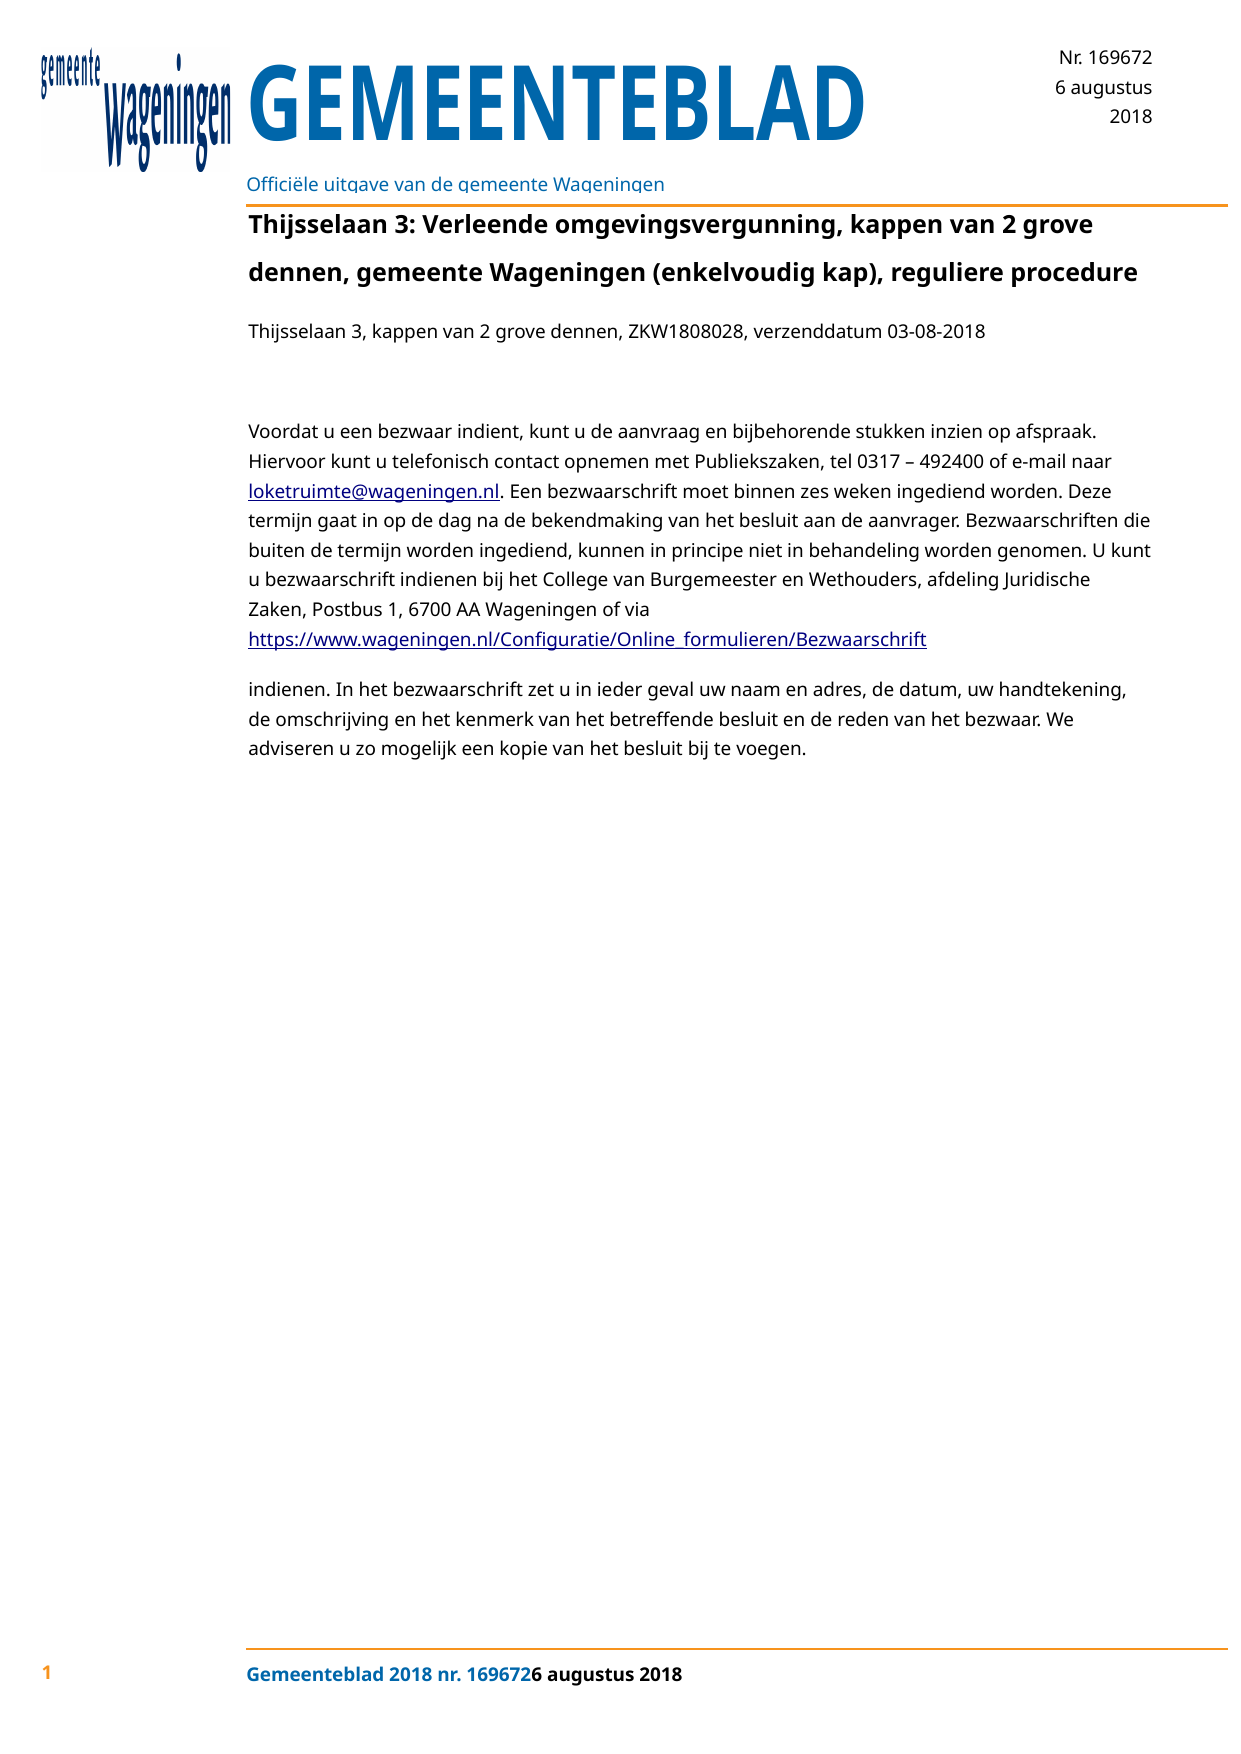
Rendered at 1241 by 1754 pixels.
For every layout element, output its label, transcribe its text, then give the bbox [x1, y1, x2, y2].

picture [41, 47, 231, 172]
text indienen. In het bezwaarschrift zet u in ieder geval uw naam en adres, de datum, uw handtekening, de omschrijving en het kenmerk van het betreffende besluit en de reden van het bezwaar. We adviseren u zo mogelijk een kopie van het besluit bij te voegen. [248, 676, 1152, 761]
text Voordat u een bezwaar indient, kunt u de aanvraag en bijbehorende stukken inzien op afspraak. Hiervoor kunt u telefonisch contact opnemen met Publiekszaken, tel 0317 – 492400 of e-mail naar loketruimte@wageningen.nl. Een bezwaarschrift moet binnen zes weken ingediend worden. Deze termijn gaat in op de dag na de bekendmaking van het besluit aan de aanvrager. Bezwaarschriften die buiten de termijn worden ingediend, kunnen in principe niet in behandeling worden genomen. U kunt u bezwaarschrift indienen bij het College van Burgemeester en Wethouders, afdeling Juridische Zaken, Postbus 1, 6700 AA Wageningen of via https://www.wageningen.nl/Configuratie/Online_formulieren/Bezwaarschrift [248, 419, 1152, 652]
text Thijsselaan 3: Verleende omgevingsvergunning, kappen van 2 grove dennen, gemeente Wageningen (enkelvoudig kap), reguliere procedure [248, 207, 1152, 288]
text Thijsselaan 3, kappen van 2 grove dennen, ZKW1808028, verzenddatum 03-08-2018 [248, 318, 1152, 344]
